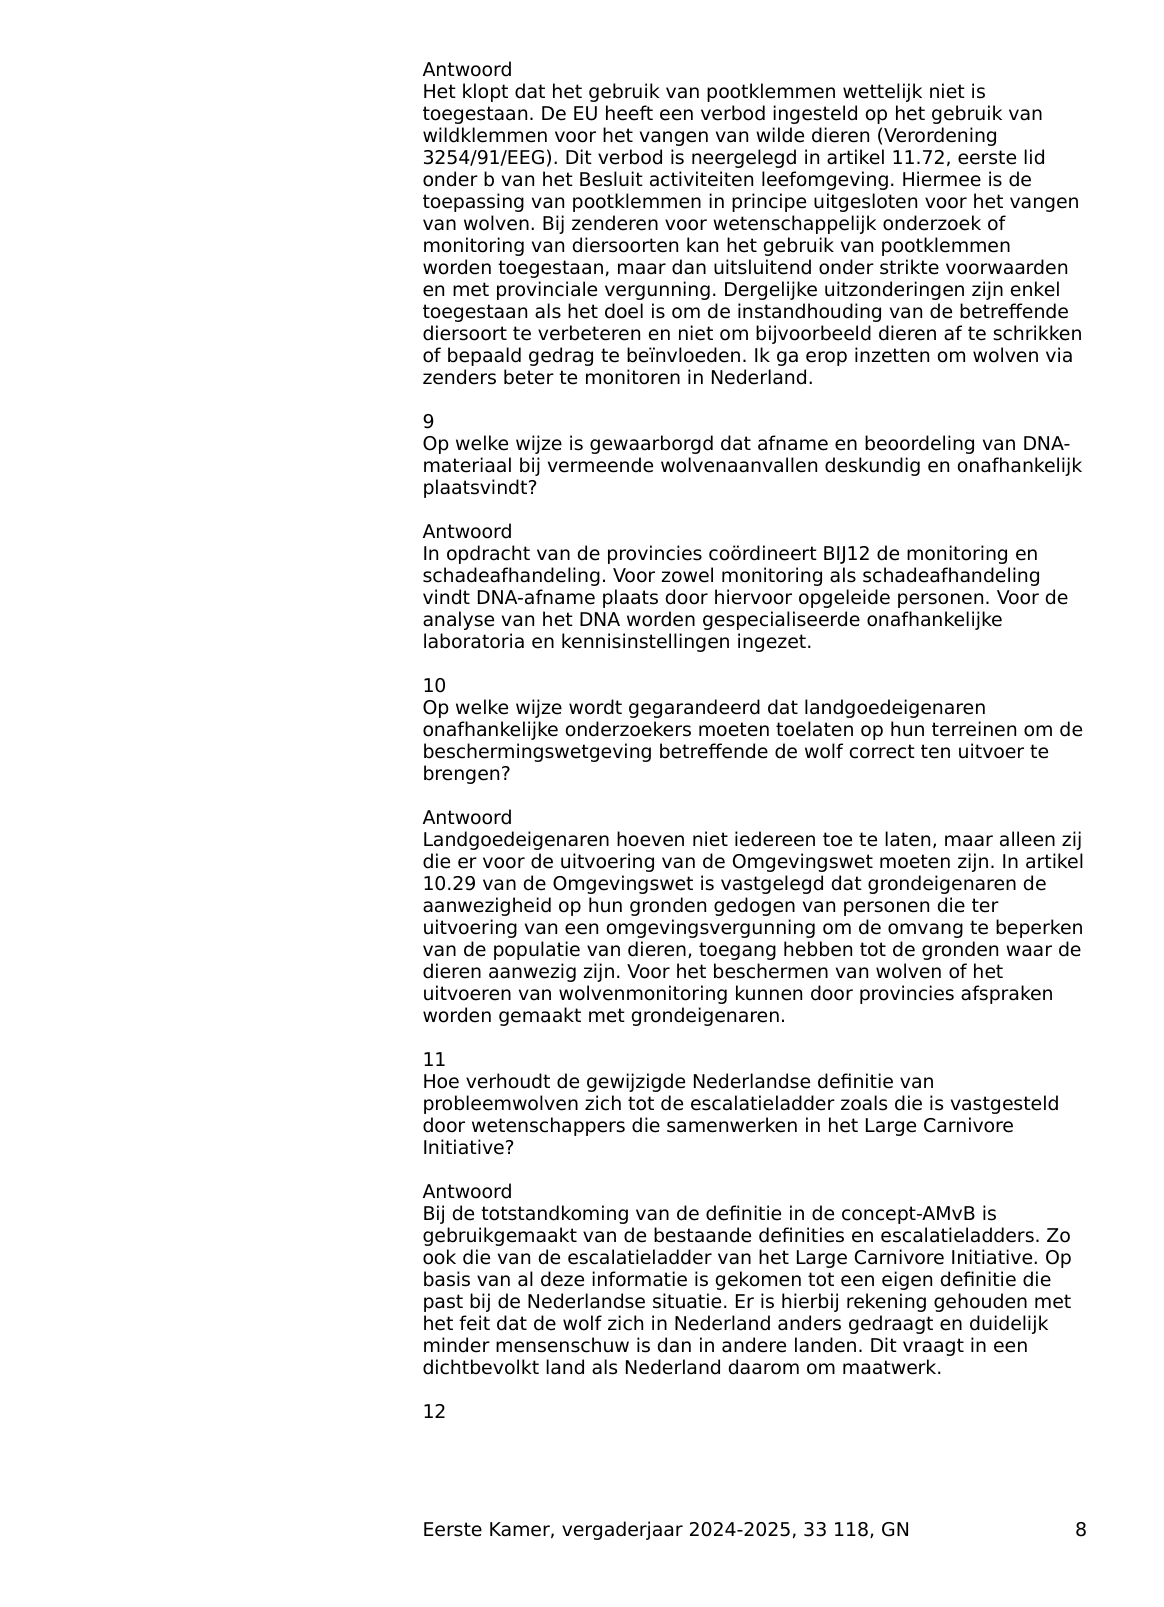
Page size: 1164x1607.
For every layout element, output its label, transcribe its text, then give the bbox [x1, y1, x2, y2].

text Antwoord [422, 59, 1087, 81]
text Antwoord [422, 1181, 1087, 1203]
text Landgoedeigenaren hoeven niet iedereen toe te laten, maar alleen zij die er voor de uitvoering van de Omgevingswet moeten zijn. In artikel 10.29 van de Omgevingswet is vastgelegd dat grondeigenaren de aanwezigheid op hun gronden gedogen van personen die ter uitvoering van een omgevingsvergunning om de omvang te beperken van de populatie van dieren, toegang hebben tot de gronden waar de dieren aanwezig zijn. Voor het beschermen van wolven of het uitvoeren van wolvenmonitoring kunnen door provincies afspraken worden gemaakt met grondeigenaren. [422, 829, 1087, 1027]
text Bij de totstandkoming van de definitie in de concept-AMvB is gebruikgemaakt van de bestaande definities en escalatieladders. Zo ook die van de escalatieladder van het Large Carnivore Initiative. Op basis van al deze informatie is gekomen tot een eigen definitie die past bij de Nederlandse situatie. Er is hierbij rekening gehouden met het feit dat de wolf zich in Nederland anders gedraagt en duidelijk minder mensenschuw is dan in andere landen. Dit vraagt in een dichtbevolkt land als Nederland daarom om maatwerk. [422, 1203, 1087, 1379]
text Op welke wijze is gewaarborgd dat afname en beoordeling van DNA-materiaal bij vermeende wolvenaanvallen deskundig en onafhankelijk plaatsvindt? [422, 433, 1087, 499]
text Op welke wijze wordt gegarandeerd dat landgoedeigenaren onafhankelijke onderzoekers moeten toelaten op hun terreinen om de beschermingswetgeving betreffende de wolf correct ten uitvoer te brengen? [422, 697, 1087, 785]
text In opdracht van de provincies coördineert BIJ12 de monitoring en schadeafhandeling. Voor zowel monitoring als schadeafhandeling vindt DNA-afname plaats door hiervoor opgeleide personen. Voor de analyse van het DNA worden gespecialiseerde onafhankelijke laboratoria en kennisinstellingen ingezet. [422, 543, 1087, 653]
text 11 [422, 1049, 1087, 1071]
text Antwoord [422, 521, 1087, 543]
text Hoe verhoudt de gewijzigde Nederlandse definitie van probleemwolven zich tot de escalatieladder zoals die is vastgesteld door wetenschappers die samenwerken in het Large Carnivore Initiative? [422, 1071, 1087, 1159]
text 9 [422, 411, 1087, 433]
text 10 [422, 675, 1087, 697]
text Antwoord [422, 807, 1087, 829]
text 12 [422, 1401, 1087, 1423]
text Het klopt dat het gebruik van pootklemmen wettelijk niet is toegestaan. De EU heeft een verbod ingesteld op het gebruik van wildklemmen voor het vangen van wilde dieren (Verordening 3254/91/EEG). Dit verbod is neergelegd in artikel 11.72, eerste lid onder b van het Besluit activiteiten leefomgeving. Hiermee is de toepassing van pootklemmen in principe uitgesloten voor het vangen van wolven. Bij zenderen voor wetenschappelijk onderzoek of monitoring van diersoorten kan het gebruik van pootklemmen worden toegestaan, maar dan uitsluitend onder strikte voorwaarden en met provinciale vergunning. Dergelijke uitzonderingen zijn enkel toegestaan als het doel is om de instandhouding van de betreffende diersoort te verbeteren en niet om bijvoorbeeld dieren af te schrikken of bepaald gedrag te beïnvloeden. Ik ga erop inzetten om wolven via zenders beter te monitoren in Nederland. [422, 81, 1087, 389]
